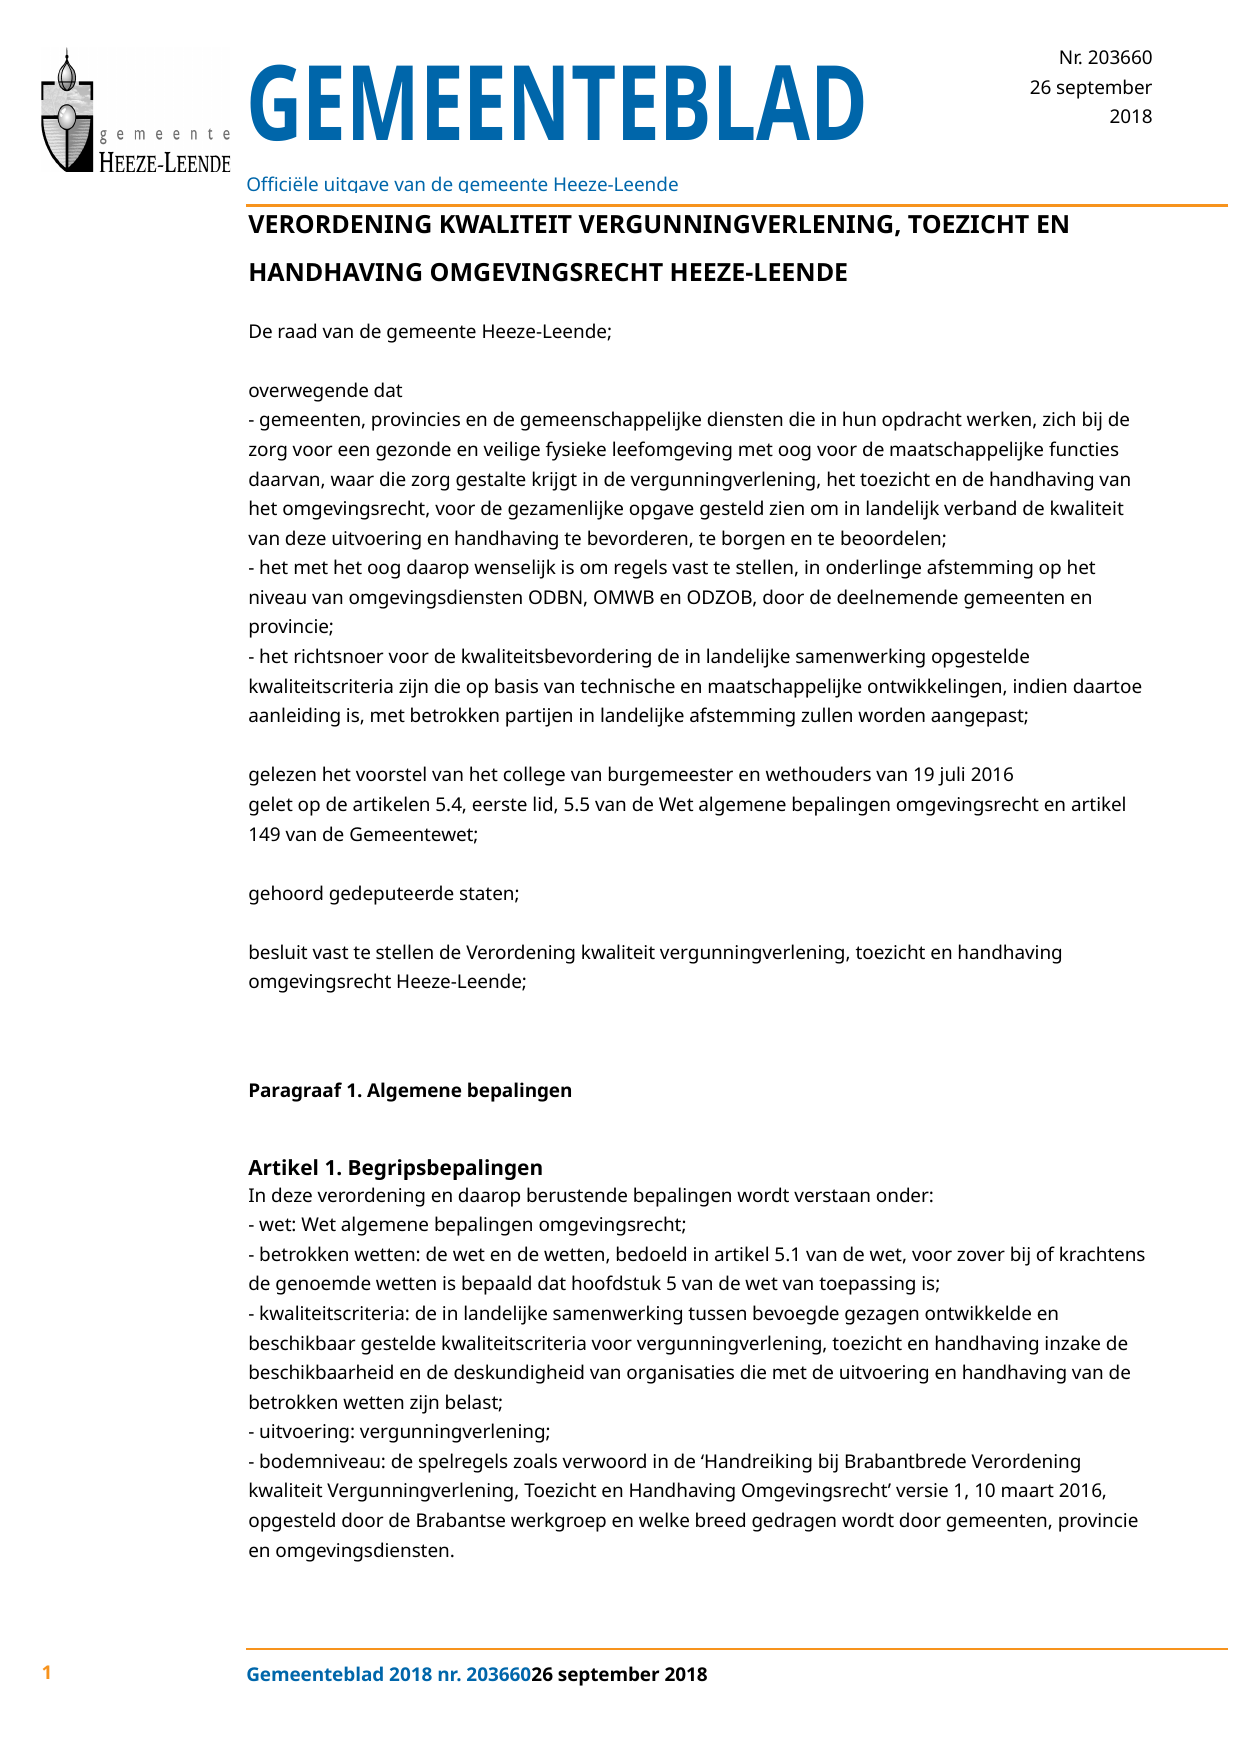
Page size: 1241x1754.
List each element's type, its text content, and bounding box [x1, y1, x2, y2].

text De raad van de gemeente Heeze-Leende; [248, 318, 1152, 344]
text - kwaliteitscriteria: de in landelijke samenwerking tussen bevoegde gezagen ontwikkelde en beschikbaar gestelde kwaliteitscriteria voor vergunningverlening, toezicht en handhaving inzake de beschikbaarheid en de deskundigheid van organisaties die met de uitvoering en handhaving van de betrokken wetten zijn belast; [248, 1300, 1152, 1414]
text In deze verordening en daarop berustende bepalingen wordt verstaan onder: [248, 1182, 1152, 1207]
text gehoord gedeputeerde staten; [248, 880, 1152, 906]
text gelezen het voorstel van het college van burgemeester en wethouders van 19 juli 2016 [248, 762, 1152, 787]
text overwegende dat [248, 377, 1152, 403]
text - het richtsnoer voor de kwaliteitsbevordering de in landelijke samenwerking opgestelde kwaliteitscriteria zijn die op basis van technische en maatschappelijke ontwikkelingen, indien daartoe aanleiding is, met betrokken partijen in landelijke afstemming zullen worden aangepast; [248, 643, 1152, 728]
text - bodemniveau: de spelregels zoals verwoord in de ‘Handreiking bij Brabantbrede Verordening kwaliteit Vergunningverlening, Toezicht en Handhaving Omgevingsrecht’ versie 1, 10 maart 2016, opgesteld door de Brabantse werkgroep en welke breed gedragen wordt door gemeenten, provincie en omgevingsdiensten. [248, 1448, 1152, 1562]
text - betrokken wetten: de wet en de wetten, bedoeld in artikel 5.1 van de wet, voor zover bij of krachtens de genoemde wetten is bepaald dat hoofdstuk 5 van de wet van toepassing is; [248, 1241, 1152, 1296]
picture [41, 47, 231, 172]
text - wet: Wet algemene bepalingen omgevingsrecht; [248, 1211, 1152, 1237]
text VERORDENING KWALITEIT VERGUNNINGVERLENING, TOEZICHT EN HANDHAVING OMGEVINGSRECHT HEEZE-LEENDE [248, 207, 1152, 288]
text - uitvoering: vergunningverlening; [248, 1418, 1152, 1444]
text - gemeenten, provincies en de gemeenschappelijke diensten die in hun opdracht werken, zich bij de zorg voor een gezonde en veilige fysieke leefomgeving met oog voor de maatschappelijke functies daarvan, waar die zorg gestalte krijgt in de vergunningverlening, het toezicht en de handhaving van het omgevingsrecht, voor de gezamenlijke opgave gesteld zien om in landelijk verband de kwaliteit van deze uitvoering en handhaving te bevorderen, te borgen en te beoordelen; [248, 407, 1152, 551]
text gelet op de artikelen 5.4, eerste lid, 5.5 van de Wet algemene bepalingen omgevingsrecht en artikel 149 van de Gemeentewet; [248, 791, 1152, 847]
text besluit vast te stellen de Verordening kwaliteit vergunningverlening, toezicht en handhaving omgevingsrecht Heeze-Leende; [248, 939, 1152, 994]
text - het met het oog daarop wenselijk is om regels vast te stellen, in onderlinge afstemming op het niveau van omgevingsdiensten ODBN, OMWB en ODZOB, door de deelnemende gemeenten en provincie; [248, 554, 1152, 639]
text Paragraaf 1. Algemene bepalingen [248, 1077, 1152, 1103]
text Artikel 1. Begripsbepalingen [248, 1153, 1152, 1182]
